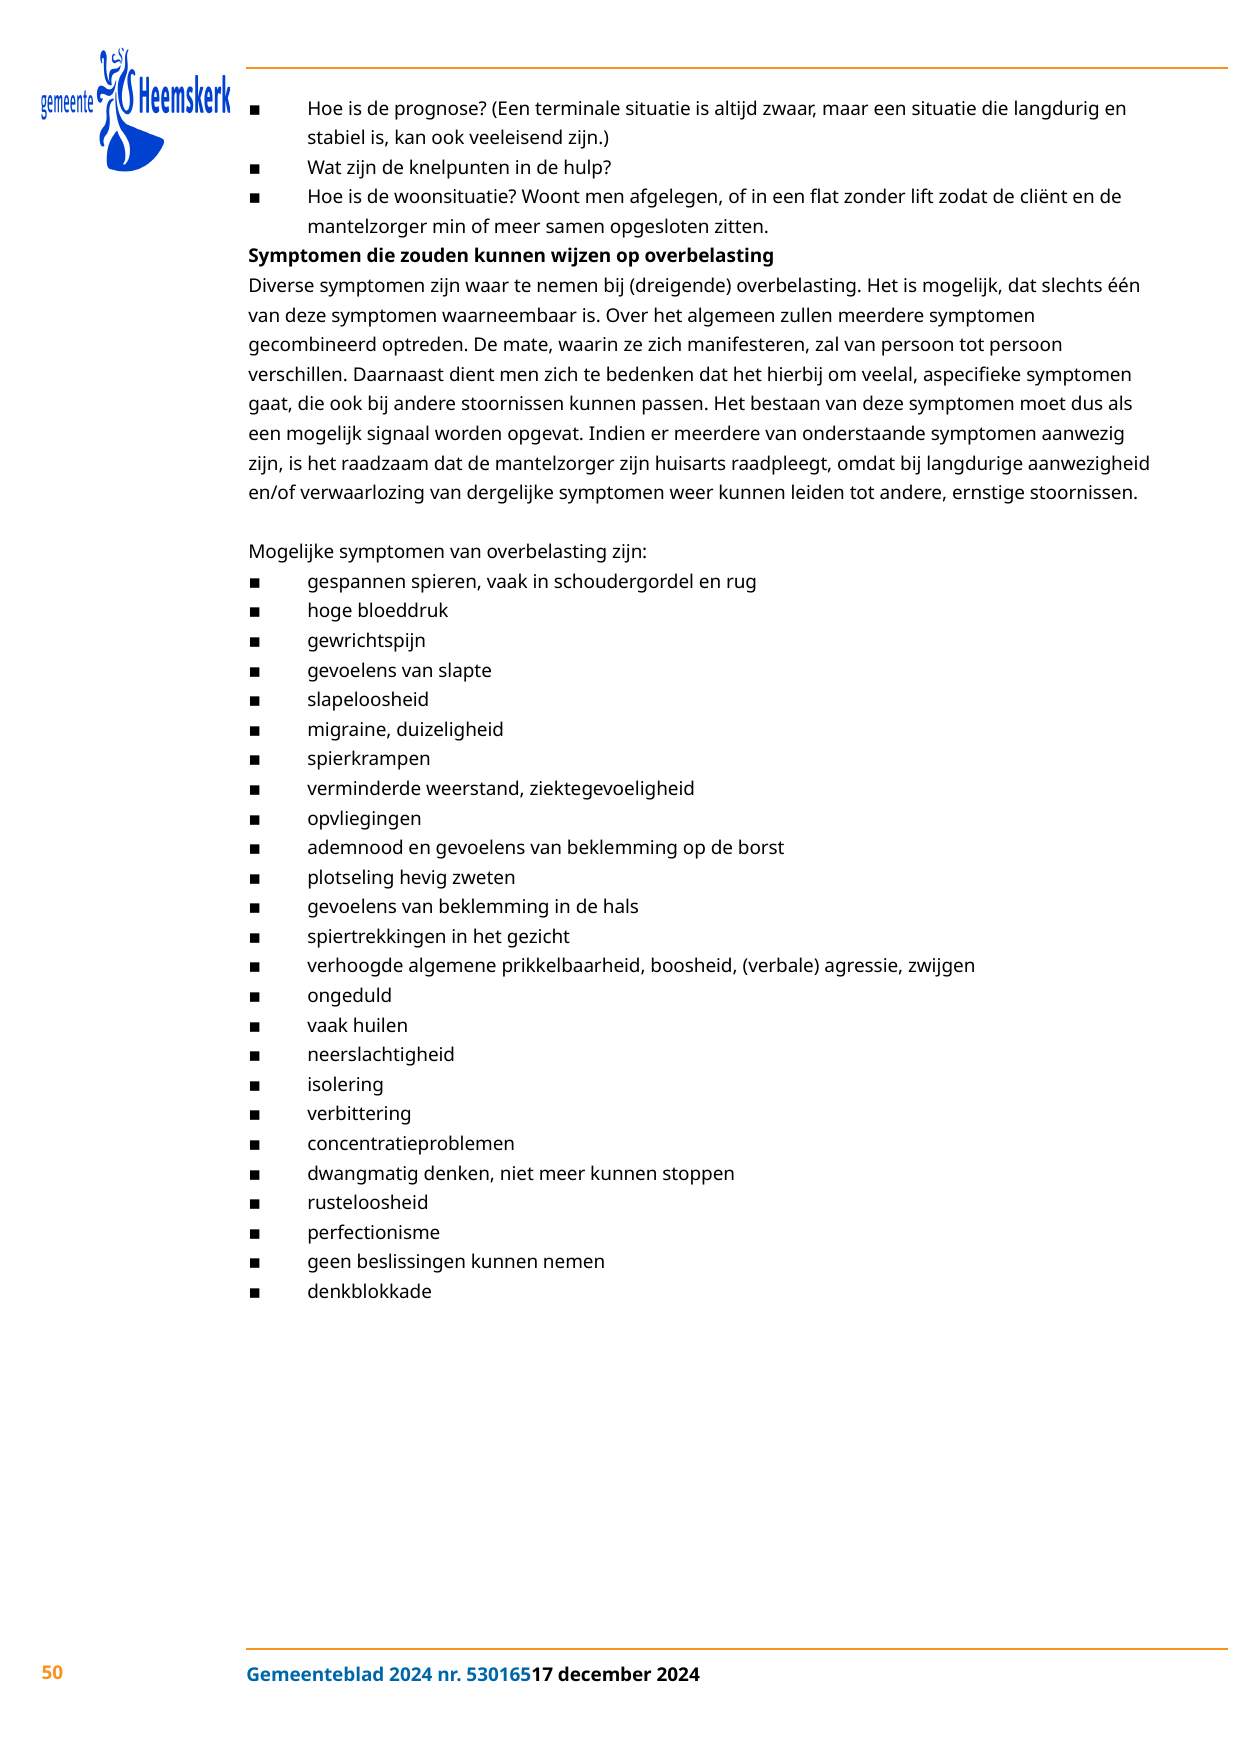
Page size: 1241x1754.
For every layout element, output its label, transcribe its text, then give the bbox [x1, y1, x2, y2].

list concentratieproblemen [248, 1130, 1152, 1156]
list denkblokkade [248, 1278, 1152, 1304]
list neerslachtigheid [248, 1041, 1152, 1067]
list verhoogde algemene prikkelbaarheid, boosheid, (verbale) agressie, zwijgen [248, 953, 1152, 978]
list gevoelens van slapte [248, 657, 1152, 683]
list Hoe is de woonsituatie? Woont men afgelegen, of in een flat zonder lift zodat de cliënt en de mantelzorger min of meer samen opgesloten zitten. [248, 183, 1152, 239]
list ongeduld [248, 982, 1152, 1008]
list slapeloosheid [248, 686, 1152, 712]
list gespannen spieren, vaak in schoudergordel en rug [248, 568, 1152, 594]
list Hoe is de prognose? (Een terminale situatie is altijd zwaar, maar een situatie die langdurig en stabiel is, kan ook veeleisend zijn.) [248, 95, 1152, 150]
list spiertrekkingen in het gezicht [248, 923, 1152, 949]
list spierkrampen [248, 746, 1152, 771]
list opvliegingen [248, 805, 1152, 831]
text Diverse symptomen zijn waar te nemen bij (dreigende) overbelasting. Het is mogelijk, dat slechts één van deze symptomen waarneembaar is. Over het algemeen zullen meerdere symptomen gecombineerd optreden. De mate, waarin ze zich manifesteren, zal van persoon tot persoon verschillen. Daarnaast dient men zich te bedenken dat het hierbij om veelal, aspecifieke symptomen gaat, die ook bij andere stoornissen kunnen passen. Het bestaan van deze symptomen moet dus als een mogelijk signaal worden opgevat. Indien er meerdere van onderstaande symptomen aanwezig zijn, is het raadzaam dat de mantelzorger zijn huisarts raadpleegt, omdat bij langdurige aanwezigheid en/of verwaarlozing van dergelijke symptomen weer kunnen leiden tot andere, ernstige stoornissen. [248, 272, 1152, 505]
picture [41, 47, 231, 172]
text Mogelijke symptomen van overbelasting zijn: [248, 538, 1152, 564]
list ademnood en gevoelens van beklemming op de borst [248, 834, 1152, 860]
list vaak huilen [248, 1012, 1152, 1038]
list gevoelens van beklemming in de hals [248, 893, 1152, 919]
list geen beslissingen kunnen nemen [248, 1248, 1152, 1274]
list verminderde weerstand, ziektegevoeligheid [248, 775, 1152, 801]
list isolering [248, 1071, 1152, 1097]
list gewrichtspijn [248, 627, 1152, 653]
list plotseling hevig zweten [248, 864, 1152, 890]
list Wat zijn de knelpunten in de hulp? [248, 154, 1152, 180]
list migraine, duizeligheid [248, 716, 1152, 742]
text Symptomen die zouden kunnen wijzen op overbelasting [248, 243, 1152, 268]
list rusteloosheid [248, 1189, 1152, 1215]
list perfectionisme [248, 1219, 1152, 1245]
list verbittering [248, 1101, 1152, 1126]
list dwangmatig denken, niet meer kunnen stoppen [248, 1160, 1152, 1186]
list hoge bloeddruk [248, 598, 1152, 623]
